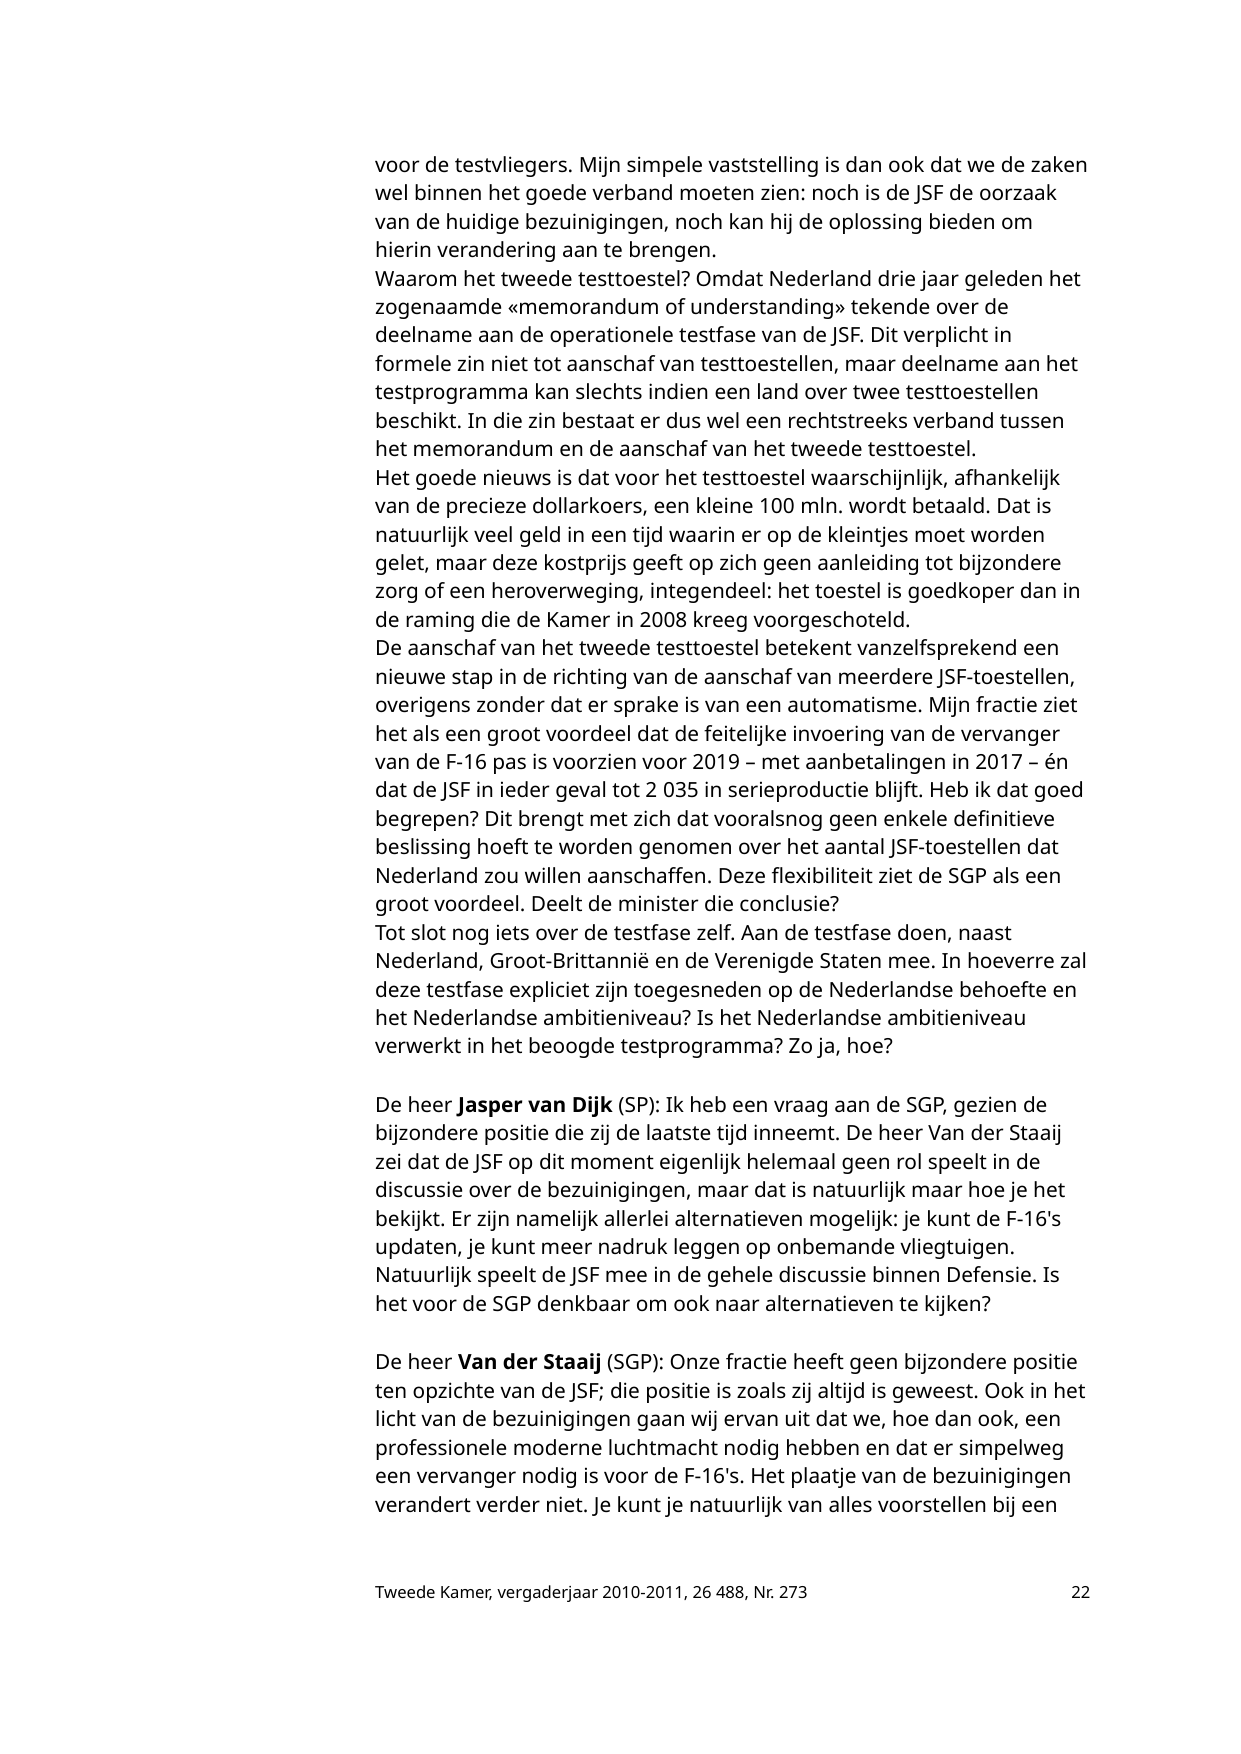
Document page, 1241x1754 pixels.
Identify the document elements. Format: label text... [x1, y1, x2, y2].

text Het goede nieuws is dat voor het testtoestel waarschijnlijk, afhankelijk van de precieze dollarkoers, een kleine 100 mln. wordt betaald. Dat is natuurlijk veel geld in een tijd waarin er op de kleintjes moet worden gelet, maar deze kostprijs geeft op zich geen aanleiding tot bijzondere zorg of een heroverweging, integendeel: het toestel is goedkoper dan in de raming die de Kamer in 2008 kreeg voorgeschoteld. [375, 463, 1090, 633]
text Waarom het tweede testtoestel? Omdat Nederland drie jaar geleden het zogenaamde «memorandum of understanding» tekende over de deelname aan de operationele testfase van de JSF. Dit verplicht in formele zin niet tot aanschaf van testtoestellen, maar deelname aan het testprogramma kan slechts indien een land over twee testtoestellen beschikt. In die zin bestaat er dus wel een rechtstreeks verband tussen het memorandum en de aanschaf van het tweede testtoestel. [375, 264, 1090, 463]
text voor de testvliegers. Mijn simpele vaststelling is dan ook dat we de zaken wel binnen het goede verband moeten zien: noch is de JSF de oorzaak van de huidige bezuinigingen, noch kan hij de oplossing bieden om hierin verandering aan te brengen. [375, 150, 1090, 264]
text De heer Jasper van Dijk (SP): Ik heb een vraag aan de SGP, gezien de bijzondere positie die zij de laatste tijd inneemt. De heer Van der Staaij zei dat de JSF op dit moment eigenlijk helemaal geen rol speelt in de discussie over de bezuinigingen, maar dat is natuurlijk maar hoe je het bekijkt. Er zijn namelijk allerlei alternatieven mogelijk: je kunt de F-16's updaten, je kunt meer nadruk leggen op onbemande vliegtuigen. Natuurlijk speelt de JSF mee in de gehele discussie binnen Defensie. Is het voor de SGP denkbaar om ook naar alternatieven te kijken? [375, 1090, 1090, 1317]
text De heer Van der Staaij (SGP): Onze fractie heeft geen bijzondere positie ten opzichte van de JSF; die positie is zoals zij altijd is geweest. Ook in het licht van de bezuinigingen gaan wij ervan uit dat we, hoe dan ook, een professionele moderne luchtmacht nodig hebben en dat er simpelweg een vervanger nodig is voor de F-16's. Het plaatje van de bezuinigingen verandert verder niet. Je kunt je natuurlijk van alles voorstellen bij een [375, 1347, 1090, 1518]
text Tot slot nog iets over de testfase zelf. Aan de testfase doen, naast Nederland, Groot-Brittannië en de Verenigde Staten mee. In hoeverre zal deze testfase expliciet zijn toegesneden op de Nederlandse behoefte en het Nederlandse ambitieniveau? Is het Nederlandse ambitieniveau verwerkt in het beoogde testprogramma? Zo ja, hoe? [375, 918, 1090, 1060]
text De aanschaf van het tweede testtoestel betekent vanzelfsprekend een nieuwe stap in de richting van de aanschaf van meerdere JSF-toestellen, overigens zonder dat er sprake is van een automatisme. Mijn fractie ziet het als een groot voordeel dat de feitelijke invoering van de vervanger van de F-16 pas is voorzien voor 2019 – met aanbetalingen in 2017 – én dat de JSF in ieder geval tot 2 035 in serieproductie blijft. Heb ik dat goed begrepen? Dit brengt met zich dat vooralsnog geen enkele definitieve beslissing hoeft te worden genomen over het aantal JSF-toestellen dat Nederland zou willen aanschaffen. Deze flexibiliteit ziet de SGP als een groot voordeel. Deelt de minister die conclusie? [375, 633, 1090, 918]
